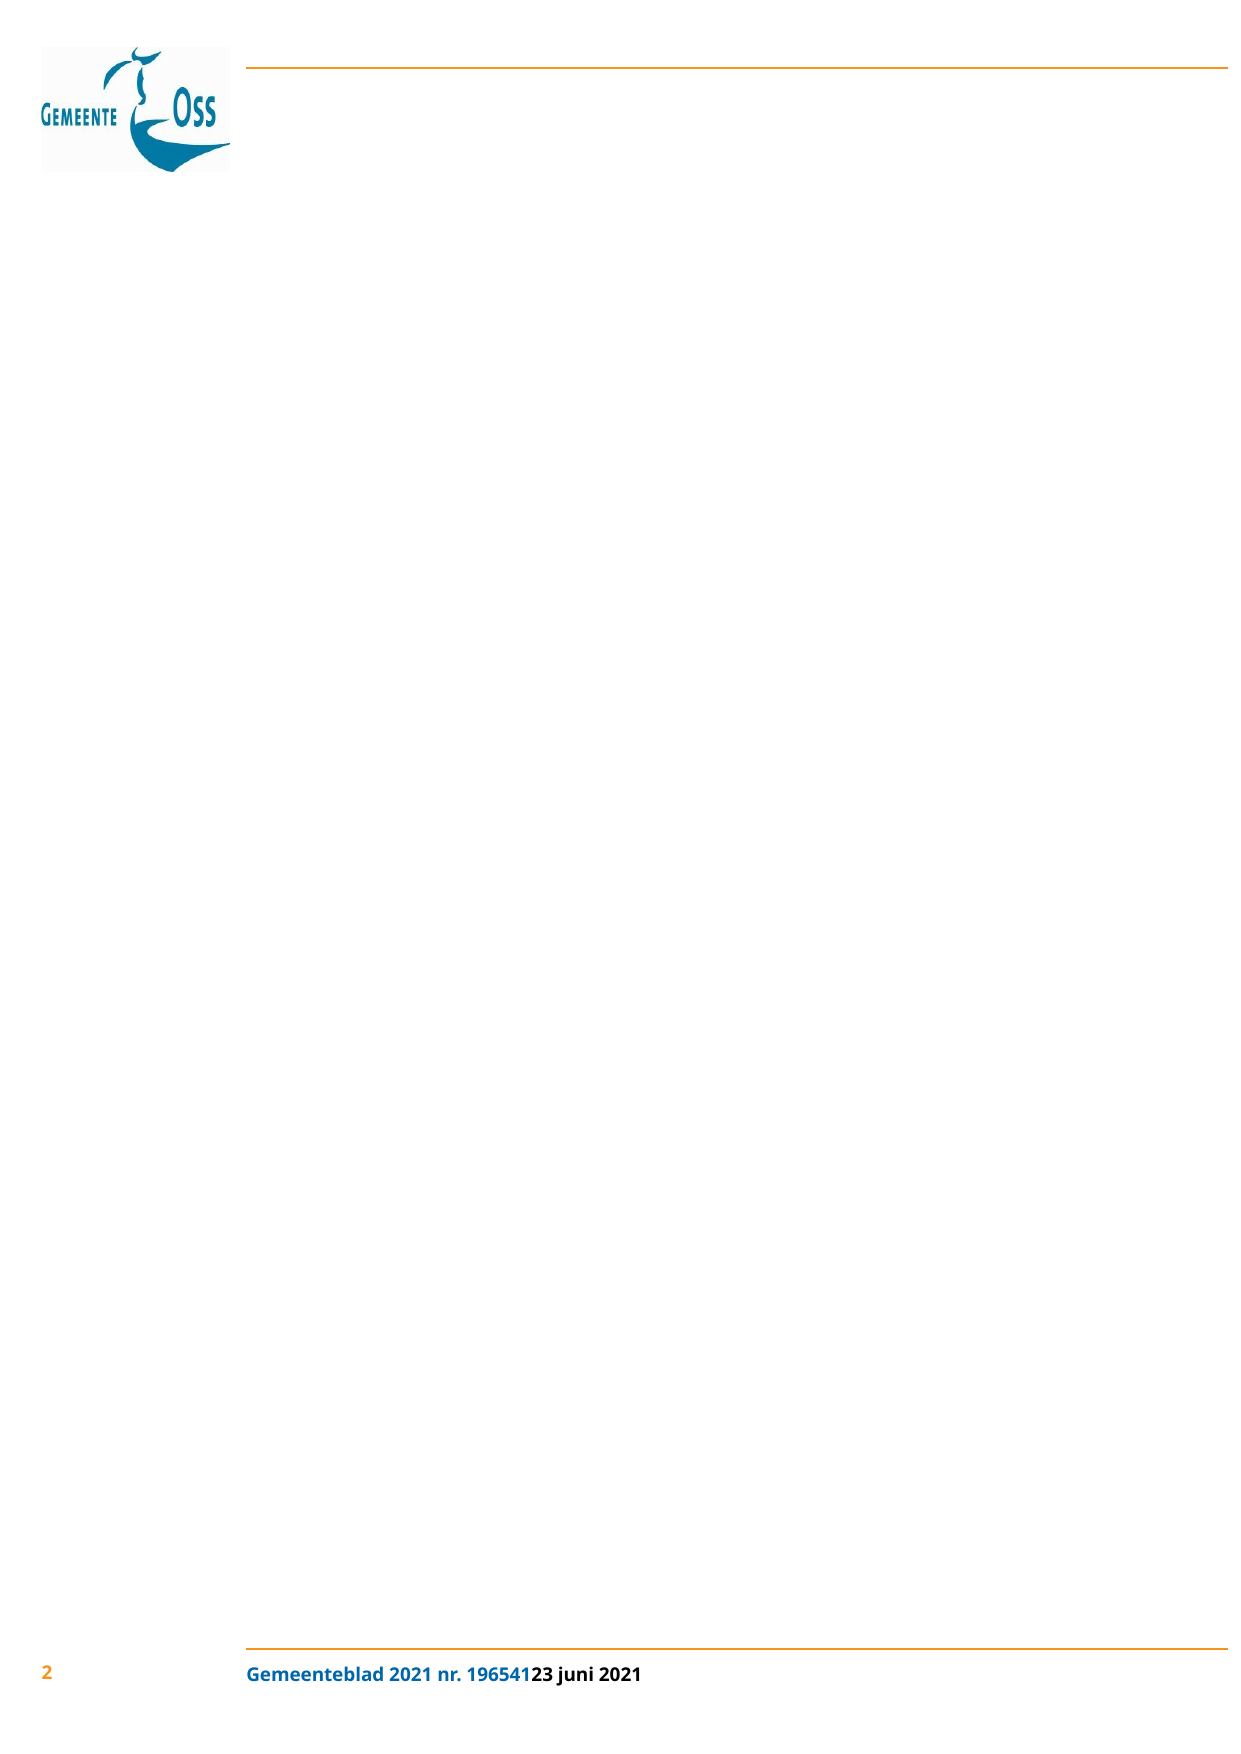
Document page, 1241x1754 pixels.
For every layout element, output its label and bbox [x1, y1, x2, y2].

picture [41, 47, 231, 172]
